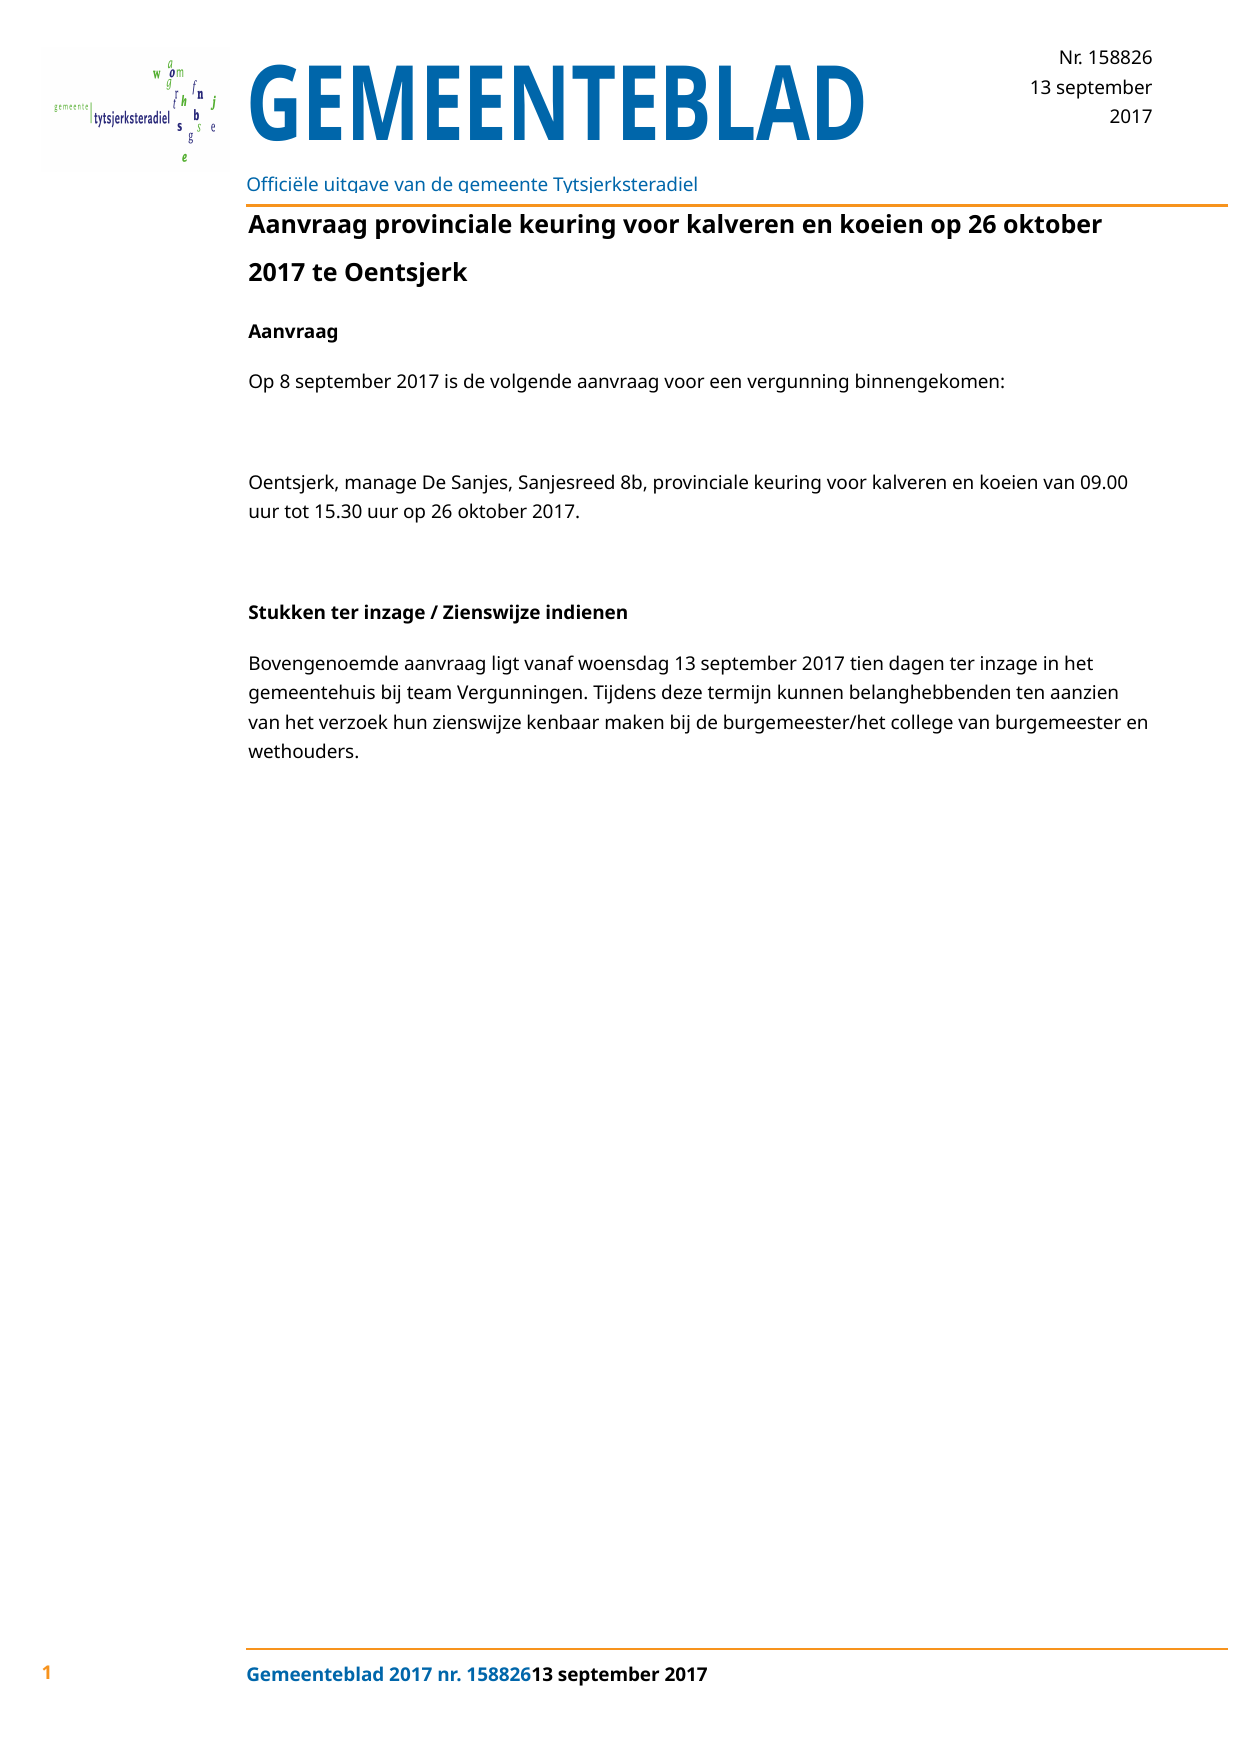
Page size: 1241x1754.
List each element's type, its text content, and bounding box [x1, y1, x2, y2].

text Stukken ter inzage / Zienswijze indienen [248, 599, 1152, 625]
text Aanvraag [248, 318, 1152, 344]
picture [41, 47, 231, 172]
text Aanvraag provinciale keuring voor kalveren en koeien op 26 oktober 2017 te Oentsjerk [248, 207, 1152, 288]
text Op 8 september 2017 is de volgende aanvraag voor een vergunning binnengekomen: [248, 368, 1152, 394]
text Oentsjerk, manage De Sanjes, Sanjesreed 8b, provinciale keuring voor kalveren en koeien van 09.00 uur tot 15.30 uur op 26 oktober 2017. [248, 469, 1152, 524]
text Bovengenoemde aanvraag ligt vanaf woensdag 13 september 2017 tien dagen ter inzage in het gemeentehuis bij team Vergunningen. Tijdens deze termijn kunnen belanghebbenden ten aanzien van het verzoek hun zienswijze kenbaar maken bij de burge­meester/het college van burgemeester en wethouders. [248, 650, 1152, 764]
